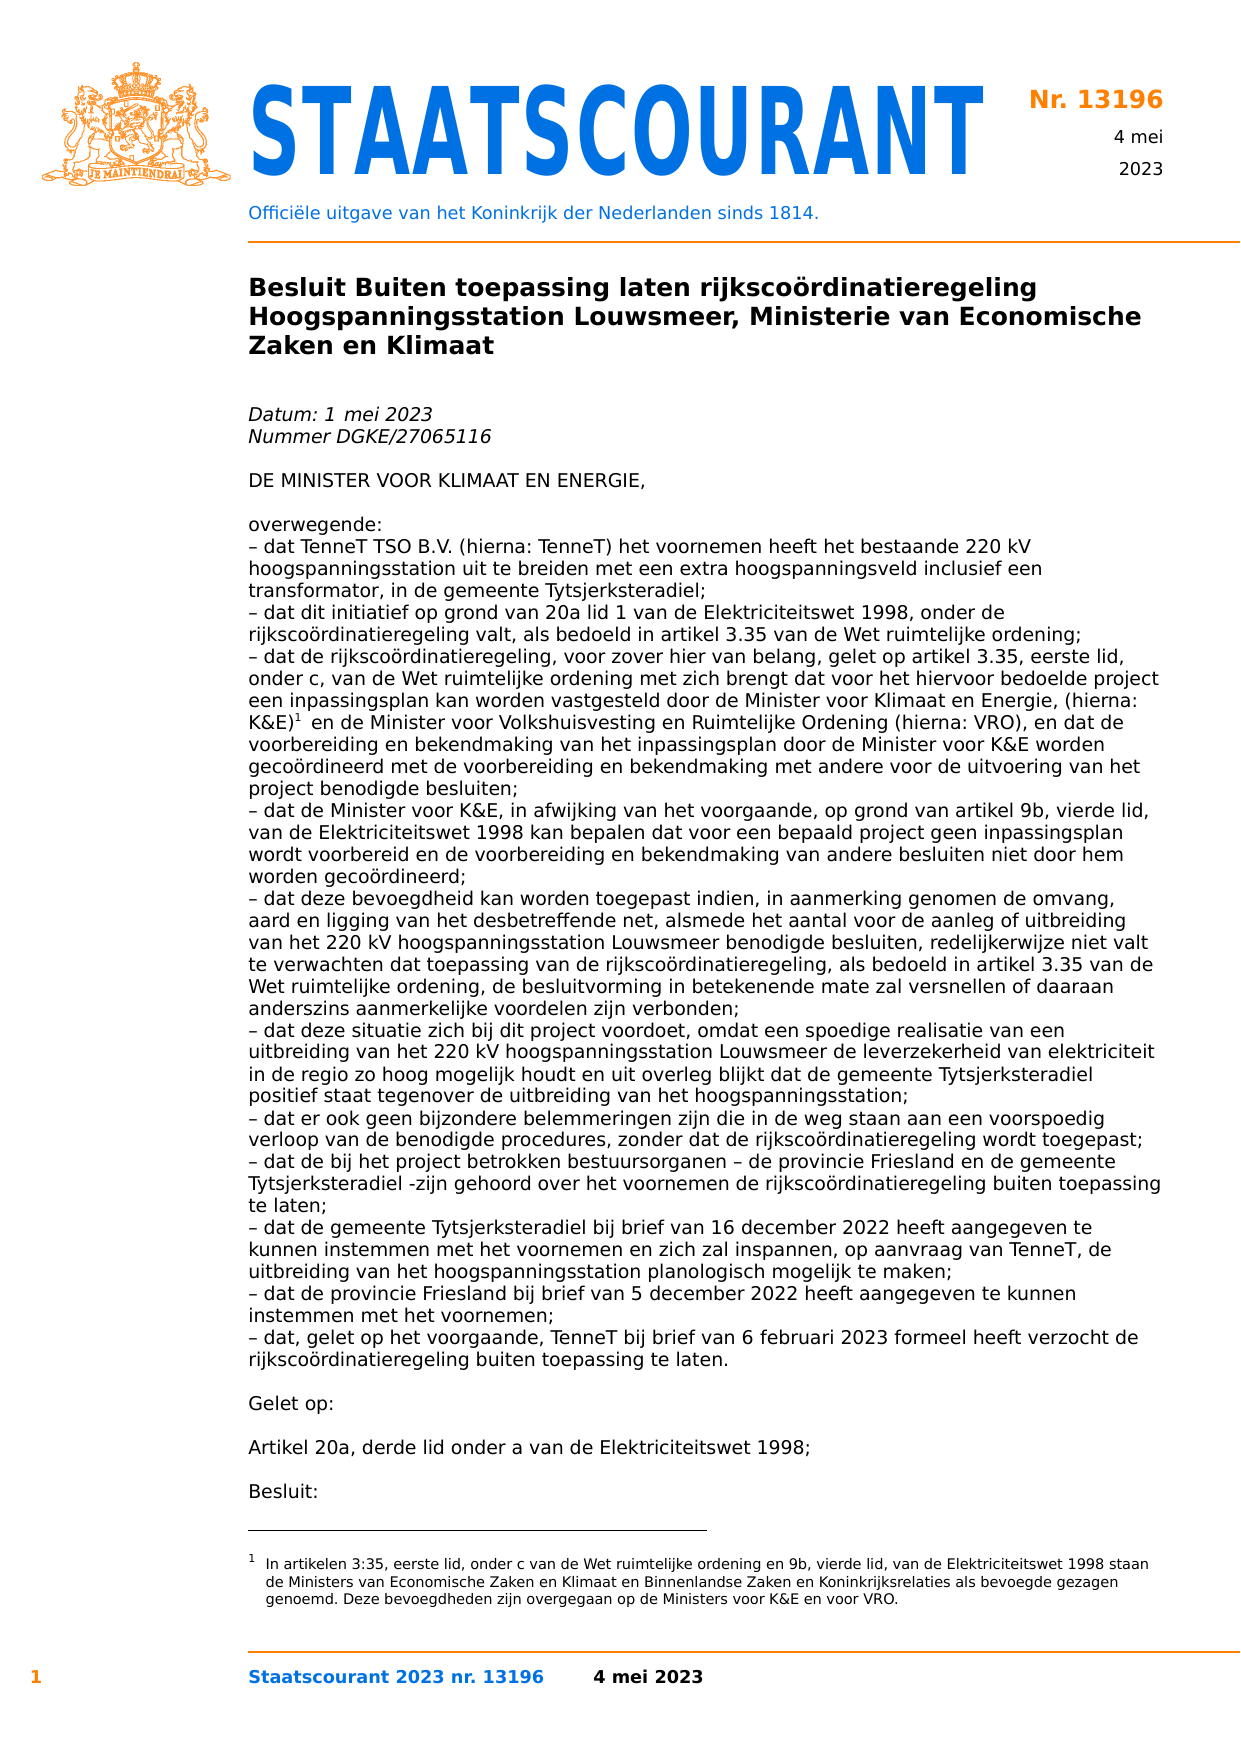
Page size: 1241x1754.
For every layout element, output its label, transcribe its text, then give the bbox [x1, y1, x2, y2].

text – dat, gelet op het voorgaande, TenneT bij brief van 6 februari 2023 formeel heeft verzocht de rijkscoördinatieregeling buiten toepassing te laten. [248, 1327, 1163, 1371]
text – dat de provincie Friesland bij brief van 5 december 2022 heeft aangegeven te kunnen instemmen met het voornemen; [248, 1283, 1163, 1327]
text Datum: 1 mei 2023 [248, 404, 1163, 426]
text overwegende: [248, 514, 1163, 536]
subtitle Besluit Buiten toepassing laten rijkscoördinatieregeling Hoogspanningsstation Louwsmeer, Ministerie van Economische Zaken en Klimaat [248, 273, 1163, 361]
text DE MINISTER VOOR KLIMAAT EN ENERGIE, [248, 470, 1163, 492]
text In artikelen 3:35, eerste lid, onder c van de Wet ruimtelijke ordening en 9b, vierde lid, van de Elektriciteitswet 1998 staan de Ministers van Economische Zaken en Klimaat en Binnenlandse Zaken en Koninkrijksrelaties als bevoegde gezagen genoemd. Deze bevoegdheden zijn overgegaan op de Ministers voor K&E en voor VRO. [248, 1552, 1163, 1608]
text – dat de bij het project betrokken bestuursorganen – de provincie Friesland en de gemeente Tytsjerksteradiel -zijn gehoord over het voornemen de rijkscoördinatieregeling buiten toepassing te laten; [248, 1151, 1163, 1217]
text – dat er ook geen bijzondere belemmeringen zijn die in de weg staan aan een voorspoedig verloop van de benodigde procedures, zonder dat de rijkscoördinatieregeling wordt toegepast; [248, 1107, 1163, 1151]
text Besluit: [248, 1481, 1163, 1503]
table_header [25, 62, 248, 241]
text – dat de rijkscoördinatieregeling, voor zover hier van belang, gelet op artikel 3.35, eerste lid, onder c, van de Wet ruimtelijke ordening met zich brengt dat voor het hiervoor bedoelde project een inpassingsplan kan worden vastgesteld door de Minister voor Klimaat en Energie, (hierna: K&E) en de Minister voor Volkshuisvesting en Ruimtelijke Ordening (hierna: VRO), en dat de voorbereiding en bekendmaking van het inpassingsplan door de Minister voor K&E worden gecoördineerd met de voorbereiding en bekendmaking met andere voor de uitvoering van het project benodigde besluiten; [248, 646, 1163, 800]
table_cell Officiële uitgave van het Koninkrijk der Nederlanden sinds 1814. [248, 203, 1240, 241]
table_header Nr. 13196 [998, 62, 1240, 121]
text – dat dit initiatief op grond van 20a lid 1 van de Elektriciteitswet 1998, onder de rijkscoördinatieregeling valt, als bedoeld in artikel 3.35 van de Wet ruimtelijke ordening; [248, 602, 1163, 646]
text – dat deze bevoegdheid kan worden toegepast indien, in aanmerking genomen de omvang, aard en ligging van het desbetreffende net, alsmede het aantal voor de aanleg of uitbreiding van het 220 kV hoogspanningsstation Louwsmeer benodigde besluiten, redelijkerwijze niet valt te verwachten dat toepassing van de rijkscoördinatieregeling, als bedoeld in artikel 3.35 van de Wet ruimtelijke ordening, de besluitvorming in betekenende mate zal versnellen of daaraan anderszins aanmerkelijke voordelen zijn verbonden; [248, 888, 1163, 1019]
table_cell 4 mei [998, 121, 1240, 153]
table_cell 2023 [998, 153, 1240, 203]
text Artikel 20a, derde lid onder a van de Elektriciteitswet 1998; [248, 1437, 1163, 1459]
text – dat de gemeente Tytsjerksteradiel bij brief van 16 december 2022 heeft aangegeven te kunnen instemmen met het voornemen en zich zal inspannen, op aanvraag van TenneT, de uitbreiding van het hoogspanningsstation planologisch mogelijk te maken; [248, 1217, 1163, 1283]
text Gelet op: [248, 1393, 1163, 1415]
picture [41, 62, 231, 186]
text – dat TenneT TSO B.V. (hierna: TenneT) het voornemen heeft het bestaande 220 kV hoogspanningsstation uit te breiden met een extra hoogspanningsveld inclusief een transformator, in de gemeente Tytsjerksteradiel; [248, 536, 1163, 602]
text Nummer DGKE/27065116 [248, 426, 1163, 448]
text – dat de Minister voor K&E, in afwijking van het voorgaande, op grond van artikel 9b, vierde lid, van de Elektriciteitswet 1998 kan bepalen dat voor een bepaald project geen inpassingsplan wordt voorbereid en de voorbereiding en bekendmaking van andere besluiten niet door hem worden gecoördineerd; [248, 800, 1163, 888]
text – dat deze situatie zich bij dit project voordoet, omdat een spoedige realisatie van een uitbreiding van het 220 kV hoogspanningsstation Louwsmeer de leverzekerheid van elektriciteit in de regio zo hoog mogelijk houdt en uit overleg blijkt dat de gemeente Tytsjerksteradiel positief staat tegenover de uitbreiding van het hoogspanningsstation; [248, 1019, 1163, 1107]
table_header STAATSCOURANT [248, 62, 998, 203]
